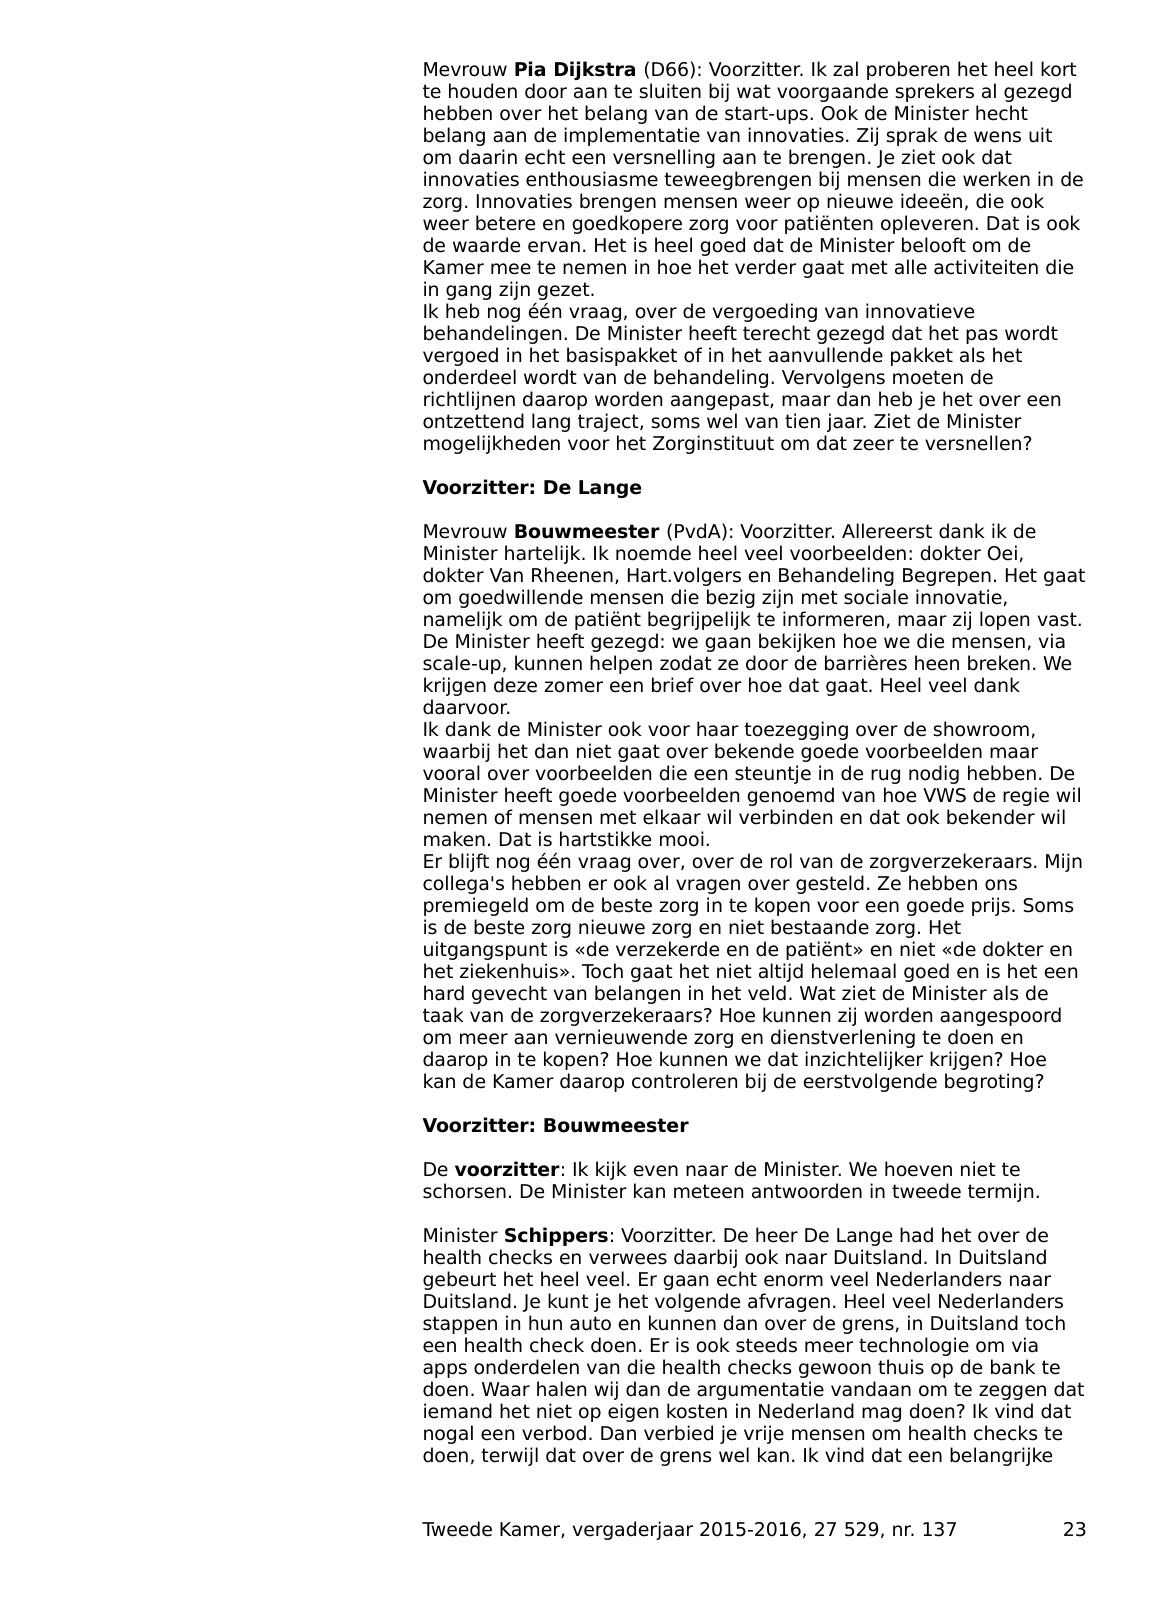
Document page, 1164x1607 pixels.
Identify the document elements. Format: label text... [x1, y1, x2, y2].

text Ik dank de Minister ook voor haar toezegging over de showroom, waarbij het dan niet gaat over bekende goede voorbeelden maar vooral over voorbeelden die een steuntje in de rug nodig hebben. De Minister heeft goede voorbeelden genoemd van hoe VWS de regie wil nemen of mensen met elkaar wil verbinden en dat ook bekender wil maken. Dat is hartstikke mooi. [422, 719, 1087, 851]
text Mevrouw Pia Dijkstra (D66): Voorzitter. Ik zal proberen het heel kort te houden door aan te sluiten bij wat voorgaande sprekers al gezegd hebben over het belang van de start-ups. Ook de Minister hecht belang aan de implementatie van innovaties. Zij sprak de wens uit om daarin echt een versnelling aan te brengen. Je ziet ook dat innovaties enthousiasme teweegbrengen bij mensen die werken in de zorg. Innovaties brengen mensen weer op nieuwe ideeën, die ook weer betere en goedkopere zorg voor patiënten opleveren. Dat is ook de waarde ervan. Het is heel goed dat de Minister belooft om de Kamer mee te nemen in hoe het verder gaat met alle activiteiten die in gang zijn gezet. [422, 59, 1087, 301]
text Mevrouw Bouwmeester (PvdA): Voorzitter. Allereerst dank ik de Minister hartelijk. Ik noemde heel veel voorbeelden: dokter Oei, dokter Van Rheenen, Hart.volgers en Behandeling Begrepen. Het gaat om goedwillende mensen die bezig zijn met sociale innovatie, namelijk om de patiënt begrijpelijk te informeren, maar zij lopen vast. De Minister heeft gezegd: we gaan bekijken hoe we die mensen, via scale-up, kunnen helpen zodat ze door de barrières heen breken. We krijgen deze zomer een brief over hoe dat gaat. Heel veel dank daarvoor. [422, 521, 1087, 719]
text Voorzitter: Bouwmeester [422, 1115, 1087, 1137]
text Minister Schippers: Voorzitter. De heer De Lange had het over de health checks en verwees daarbij ook naar Duitsland. In Duitsland gebeurt het heel veel. Er gaan echt enorm veel Nederlanders naar Duitsland. Je kunt je het volgende afvragen. Heel veel Nederlanders stappen in hun auto en kunnen dan over de grens, in Duitsland toch een health check doen. Er is ook steeds meer technologie om via apps onderdelen van die health checks gewoon thuis op de bank te doen. Waar halen wij dan de argumentatie vandaan om te zeggen dat iemand het niet op eigen kosten in Nederland mag doen? Ik vind dat nogal een verbod. Dan verbied je vrije mensen om health checks te doen, terwijl dat over de grens wel kan. Ik vind dat een belangrijke [422, 1225, 1087, 1467]
text De voorzitter: Ik kijk even naar de Minister. We hoeven niet te schorsen. De Minister kan meteen antwoorden in tweede termijn. [422, 1159, 1087, 1203]
text Voorzitter: De Lange [422, 477, 1087, 499]
text Ik heb nog één vraag, over de vergoeding van innovatieve behandelingen. De Minister heeft terecht gezegd dat het pas wordt vergoed in het basispakket of in het aanvullende pakket als het onderdeel wordt van de behandeling. Vervolgens moeten de richtlijnen daarop worden aangepast, maar dan heb je het over een ontzettend lang traject, soms wel van tien jaar. Ziet de Minister mogelijkheden voor het Zorginstituut om dat zeer te versnellen? [422, 301, 1087, 455]
text Er blijft nog één vraag over, over de rol van de zorgverzekeraars. Mijn collega's hebben er ook al vragen over gesteld. Ze hebben ons premiegeld om de beste zorg in te kopen voor een goede prijs. Soms is de beste zorg nieuwe zorg en niet bestaande zorg. Het uitgangspunt is «de verzekerde en de patiënt» en niet «de dokter en het ziekenhuis». Toch gaat het niet altijd helemaal goed en is het een hard gevecht van belangen in het veld. Wat ziet de Minister als de taak van de zorgverzekeraars? Hoe kunnen zij worden aangespoord om meer aan vernieuwende zorg en dienstverlening te doen en daarop in te kopen? Hoe kunnen we dat inzichtelijker krijgen? Hoe kan de Kamer daarop controleren bij de eerstvolgende begroting? [422, 851, 1087, 1092]
